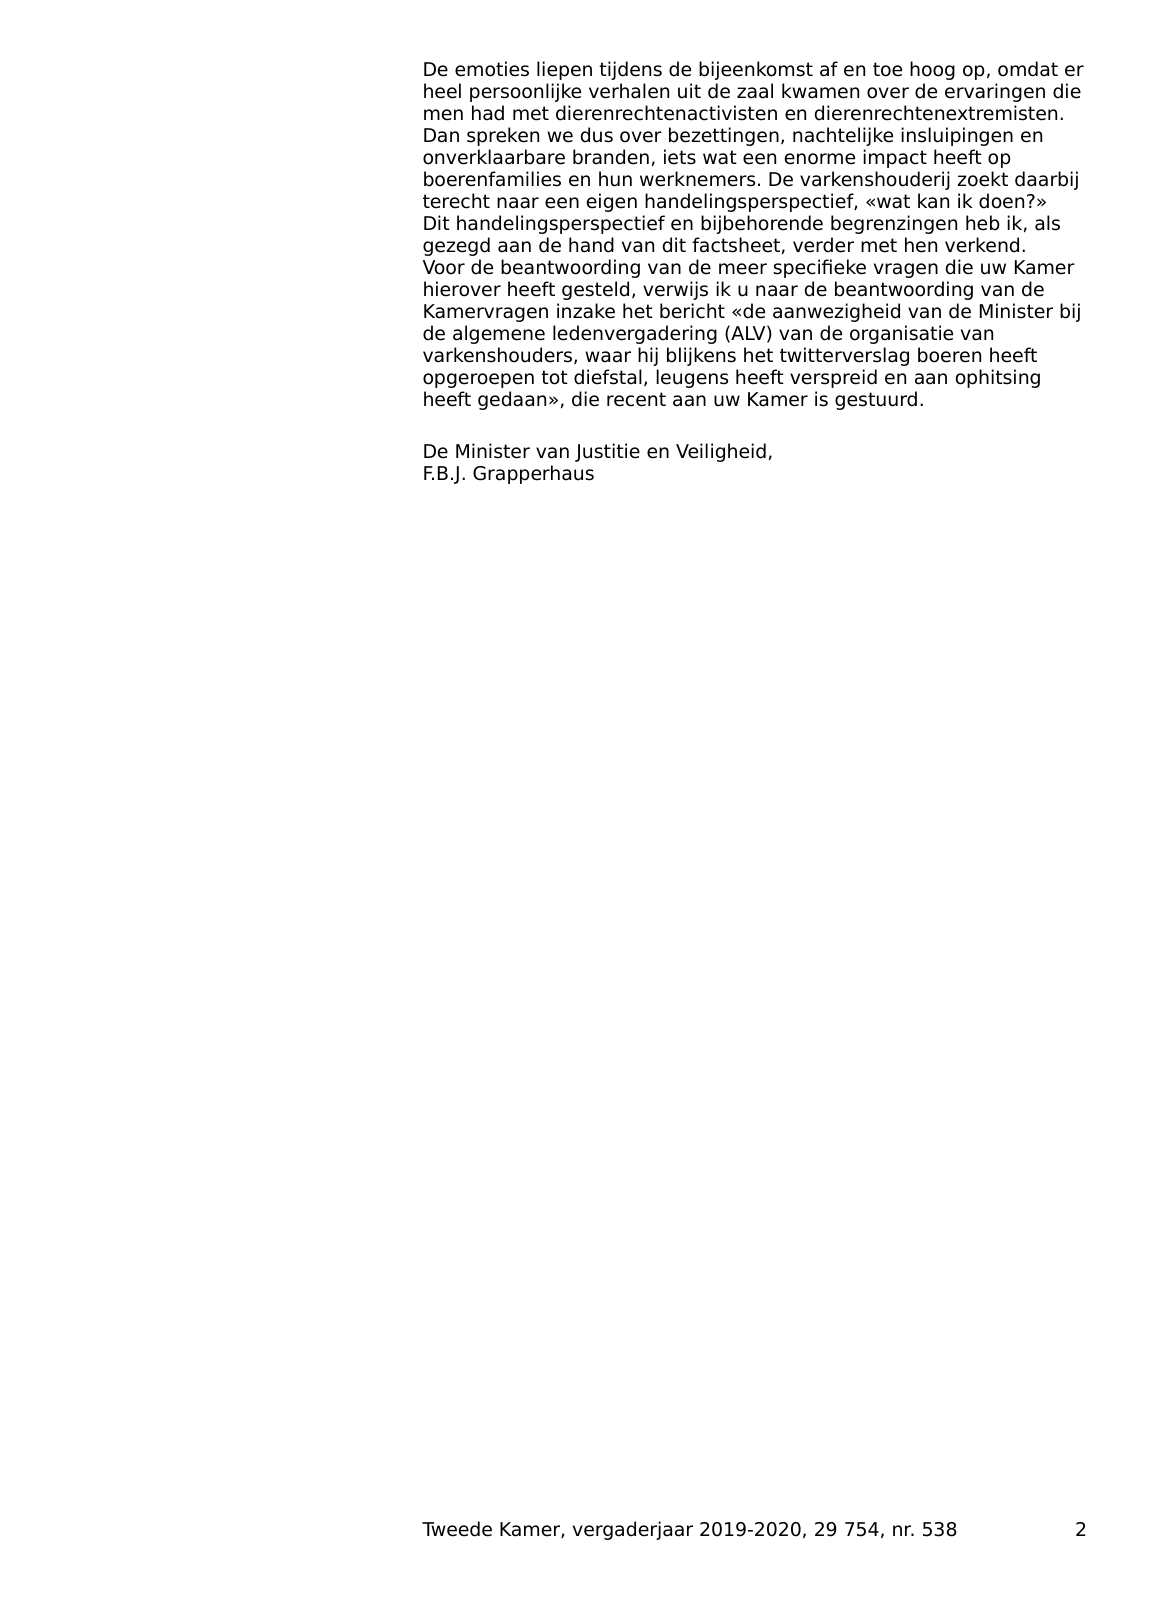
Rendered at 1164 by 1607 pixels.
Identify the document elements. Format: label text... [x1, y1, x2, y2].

text Voor de beantwoording van de meer specifieke vragen die uw Kamer hierover heeft gesteld, verwijs ik u naar de beantwoording van de Kamervragen inzake het bericht «de aanwezigheid van de Minister bij de algemene ledenvergadering (ALV) van de organisatie van varkenshouders, waar hij blijkens het twitterverslag boeren heeft opgeroepen tot diefstal, leugens heeft verspreid en aan ophitsing heeft gedaan», die recent aan uw Kamer is gestuurd. [422, 257, 1087, 411]
text De Minister van Justitie en Veiligheid, F.B.J. Grapperhaus [422, 441, 1087, 485]
text Dit handelingsperspectief en bijbehorende begrenzingen heb ik, als gezegd aan de hand van dit factsheet, verder met hen verkend. [422, 213, 1087, 257]
text De emoties liepen tijdens de bijeenkomst af en toe hoog op, omdat er heel persoonlijke verhalen uit de zaal kwamen over de ervaringen die men had met dierenrechtenactivisten en dierenrechtenextremisten. Dan spreken we dus over bezettingen, nachtelijke insluipingen en onverklaarbare branden, iets wat een enorme impact heeft op boerenfamilies en hun werknemers. De varkenshouderij zoekt daarbij terecht naar een eigen handelingsperspectief, «wat kan ik doen?» [422, 59, 1087, 213]
